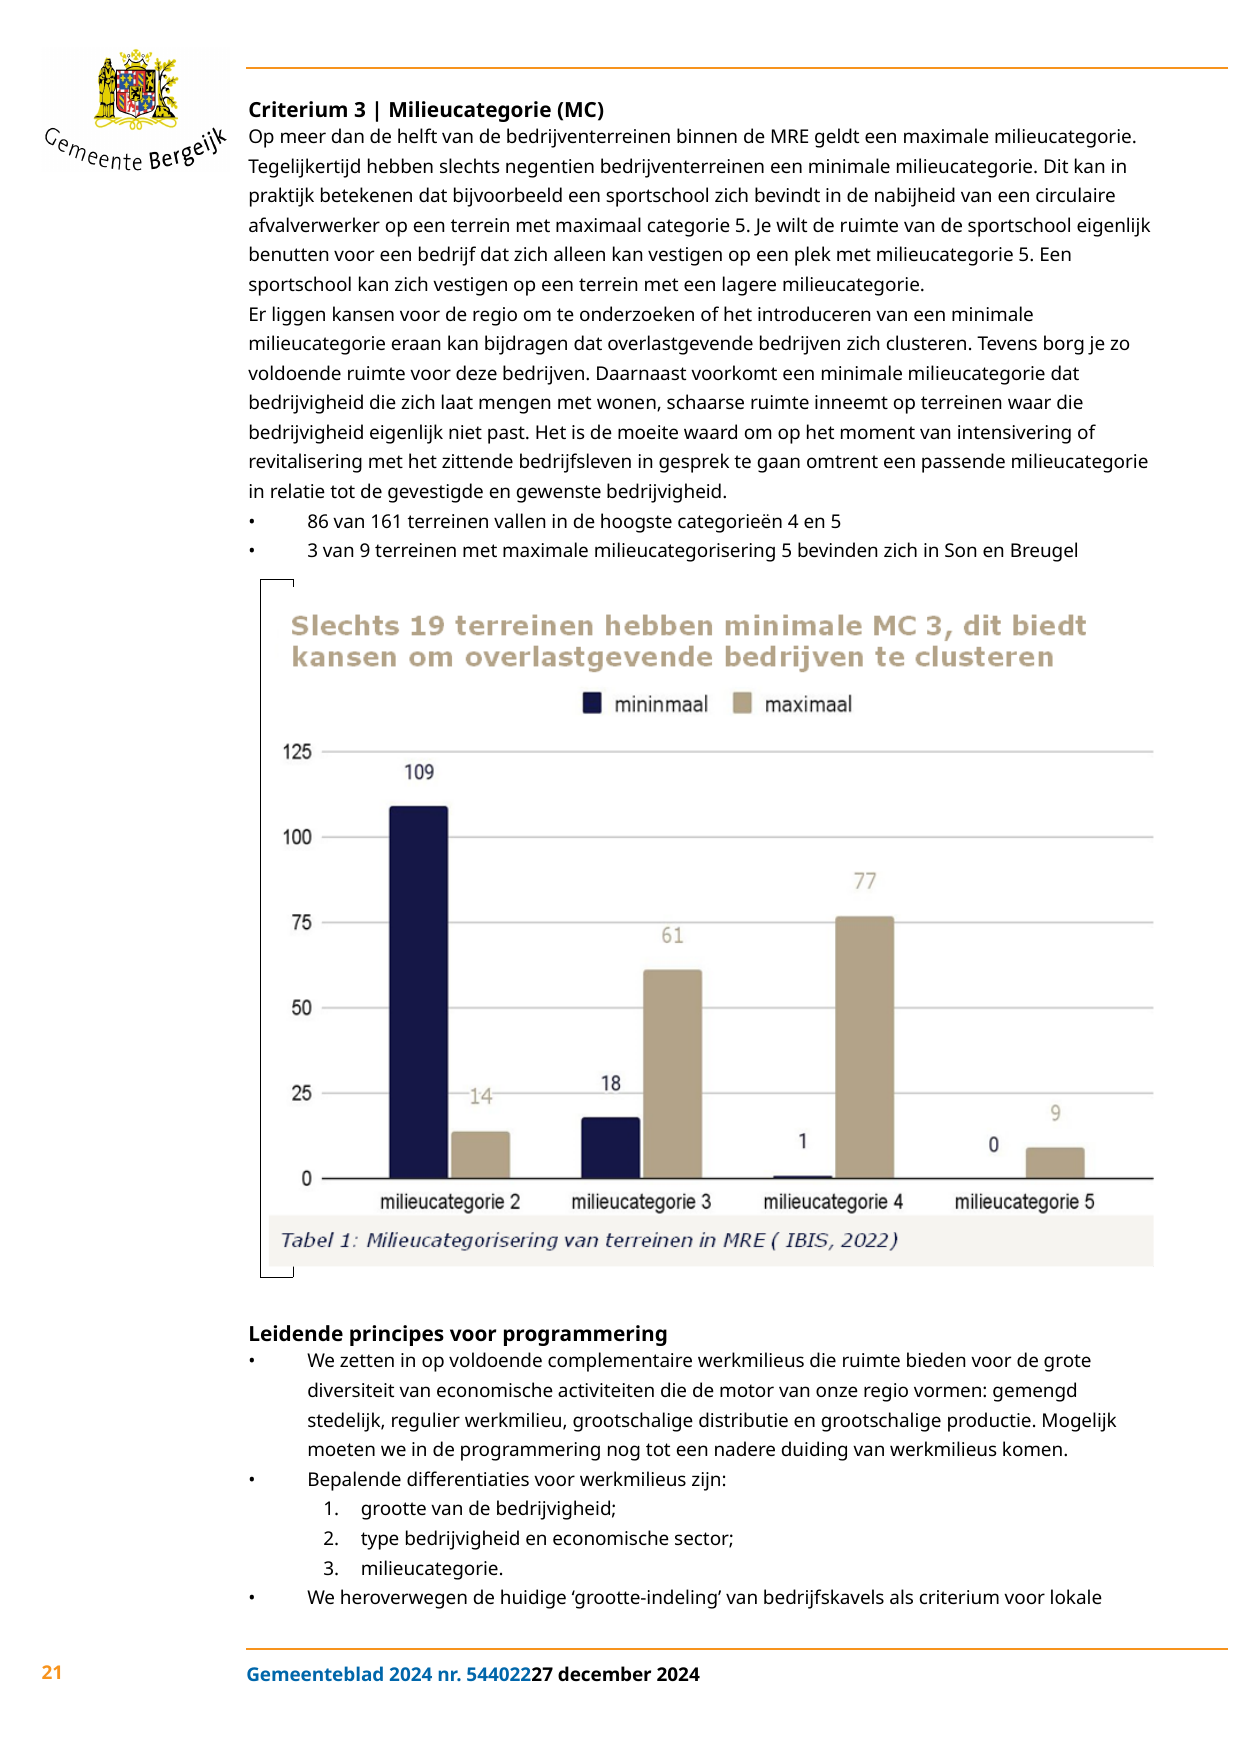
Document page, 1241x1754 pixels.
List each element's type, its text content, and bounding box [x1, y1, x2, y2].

list Bepalende differentiaties voor werkmilieus zijn: [248, 1466, 1152, 1492]
list grootte van de bedrijvigheid; [323, 1496, 1152, 1521]
list 3 van 9 terreinen met maximale milieucategorisering 5 bevinden zich in Son en Breugel [248, 537, 1152, 563]
picture [268, 587, 1155, 1269]
text Op meer dan de helft van de bedrijventerreinen binnen de MRE geldt een maximale milieucategorie. Tegelijkertijd hebben slechts negentien bedrijventerreinen een minimale milieucategorie. Dit kan in praktijk betekenen dat bijvoorbeeld een sportschool zich bevindt in de nabijheid van een circulaire afvalverwerker op een terrein met maximaal categorie 5. Je wilt de ruimte van de sportschool eigenlijk benutten voor een bedrijf dat zich alleen kan vestigen op een plek met milieucategorie 5. Een sportschool kan zich vestigen op een terrein met een lagere milieucategorie. [248, 123, 1152, 297]
picture [41, 47, 231, 172]
list We heroverwegen de huidige ‘grootte-indeling’ van bedrijfskavels als criterium voor lokale [248, 1584, 1152, 1610]
text Leidende principes voor programmering [248, 1319, 1152, 1348]
list type bedrijvigheid en economische sector; [323, 1525, 1152, 1551]
text Criterium 3 | Milieucategorie (MC) [248, 95, 1152, 123]
list milieucategorie. [323, 1555, 1152, 1581]
list We zetten in op voldoende complementaire werkmilieus die ruimte bieden voor de grote diversiteit van economische activiteiten die de motor van onze regio vormen: gemengd stedelijk, regulier werkmilieu, grootschalige distributie en grootschalige productie. Mogelijk moeten we in de programmering nog tot een nadere duiding van werkmilieus komen. [248, 1348, 1152, 1462]
list 86 van 161 terreinen vallen in de hoogste categorieën 4 en 5 [248, 508, 1152, 533]
text Er liggen kansen voor de regio om te onderzoeken of het introduceren van een minimale milieucategorie eraan kan bijdragen dat overlastgevende bedrijven zich clusteren. Tevens borg je zo voldoende ruimte voor deze bedrijven. Daarnaast voorkomt een minimale milieucategorie dat bedrijvigheid die zich laat mengen met wonen, schaarse ruimte inneemt op terreinen waar die bedrijvigheid eigenlijk niet past. Het is de moeite waard om op het moment van intensivering of revitalisering met het zittende bedrijfsleven in gesprek te gaan omtrent een passende milieucategorie in relatie tot de gevestigde en gewenste bedrijvigheid. [248, 301, 1152, 504]
